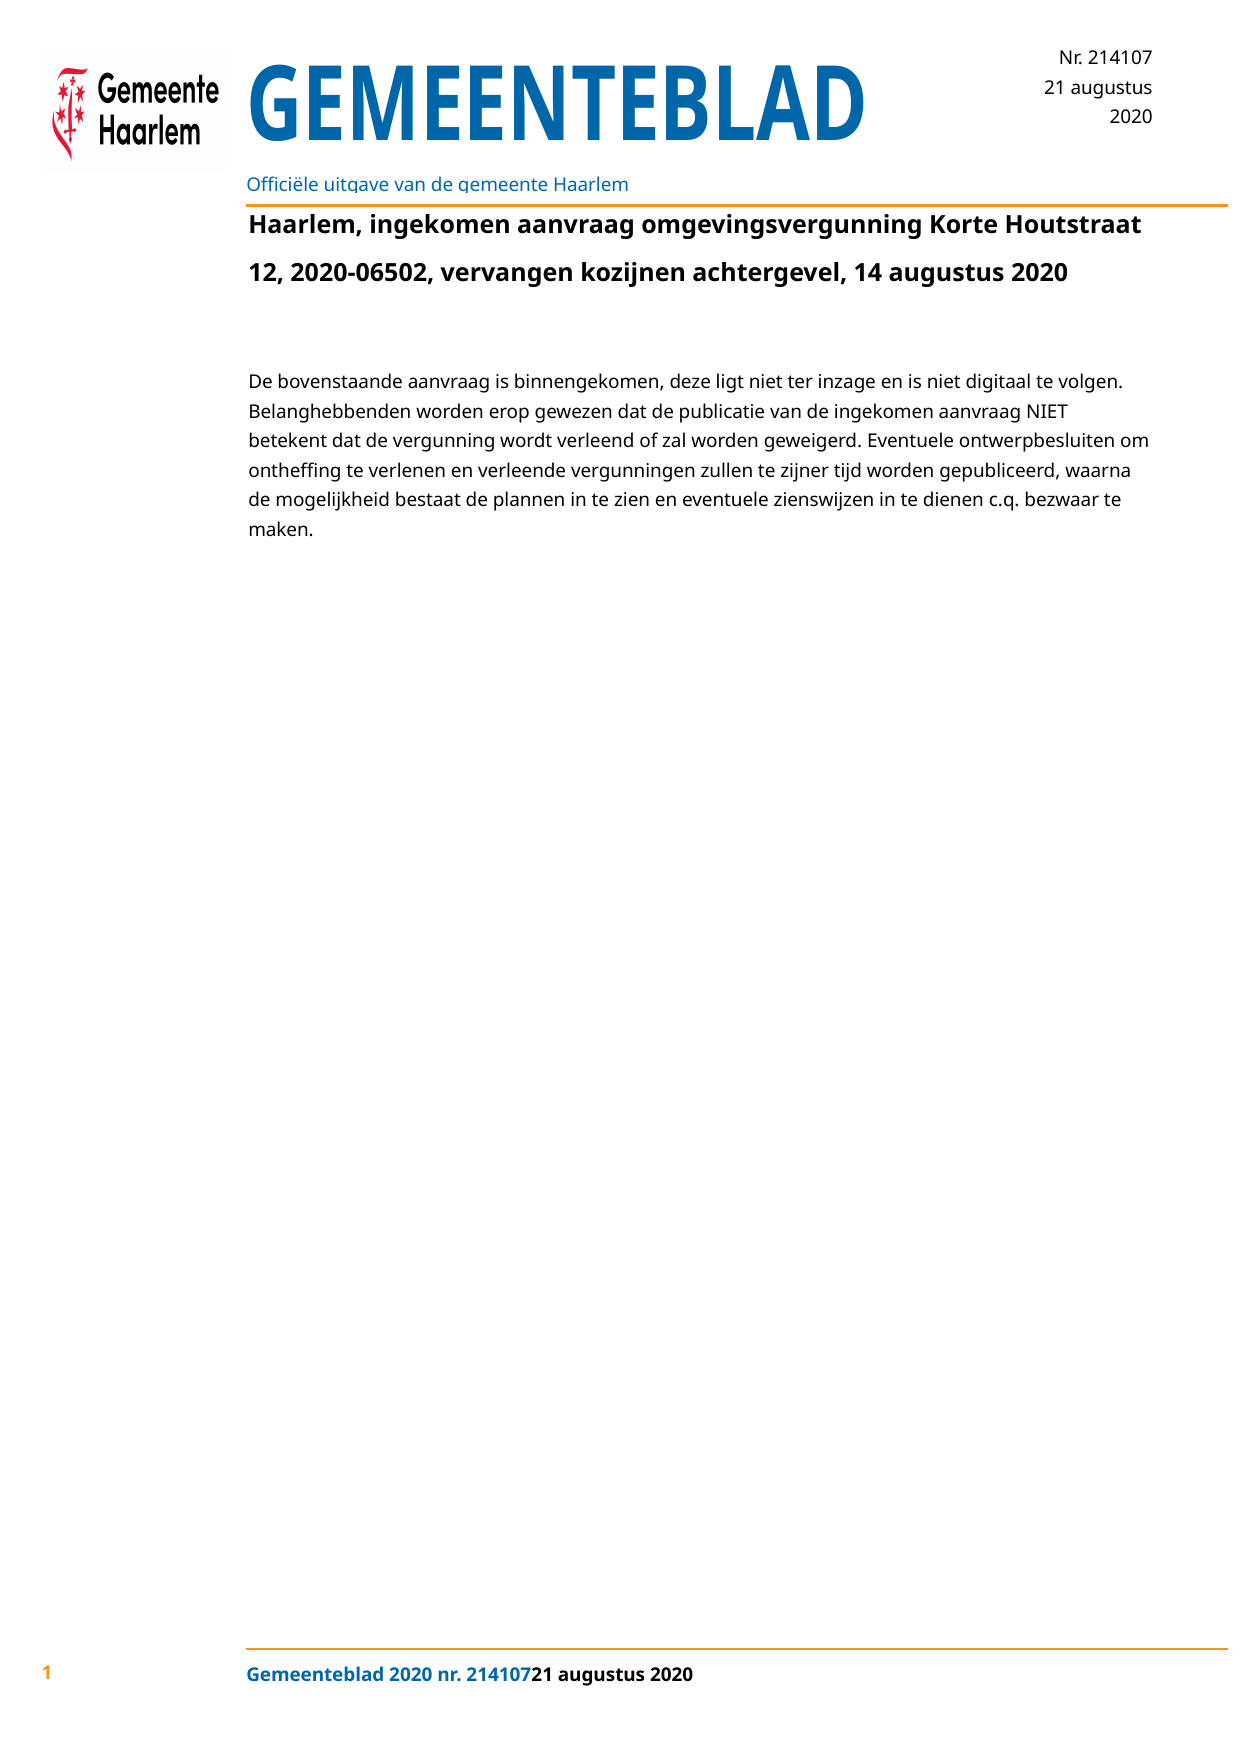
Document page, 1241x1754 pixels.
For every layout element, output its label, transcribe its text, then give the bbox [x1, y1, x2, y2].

picture [41, 47, 231, 172]
text De bovenstaande aanvraag is binnengekomen, deze ligt niet ter inzage en is niet digitaal te volgen. Belanghebbenden worden erop gewezen dat de publicatie van de ingekomen aanvraag NIET betekent dat de vergunning wordt verleend of zal worden geweigerd. Eventuele ontwerpbesluiten om ontheffing te verlenen en verleende vergunningen zullen te zijner tijd worden gepubliceerd, waarna de mogelijkheid bestaat de plannen in te zien en eventuele zienswijzen in te dienen c.q. bezwaar te maken. [248, 368, 1152, 542]
text Haarlem, ingekomen aanvraag omgevingsvergunning Korte Houtstraat 12, 2020-06502, vervangen kozijnen achtergevel, 14 augustus 2020 [248, 207, 1152, 288]
